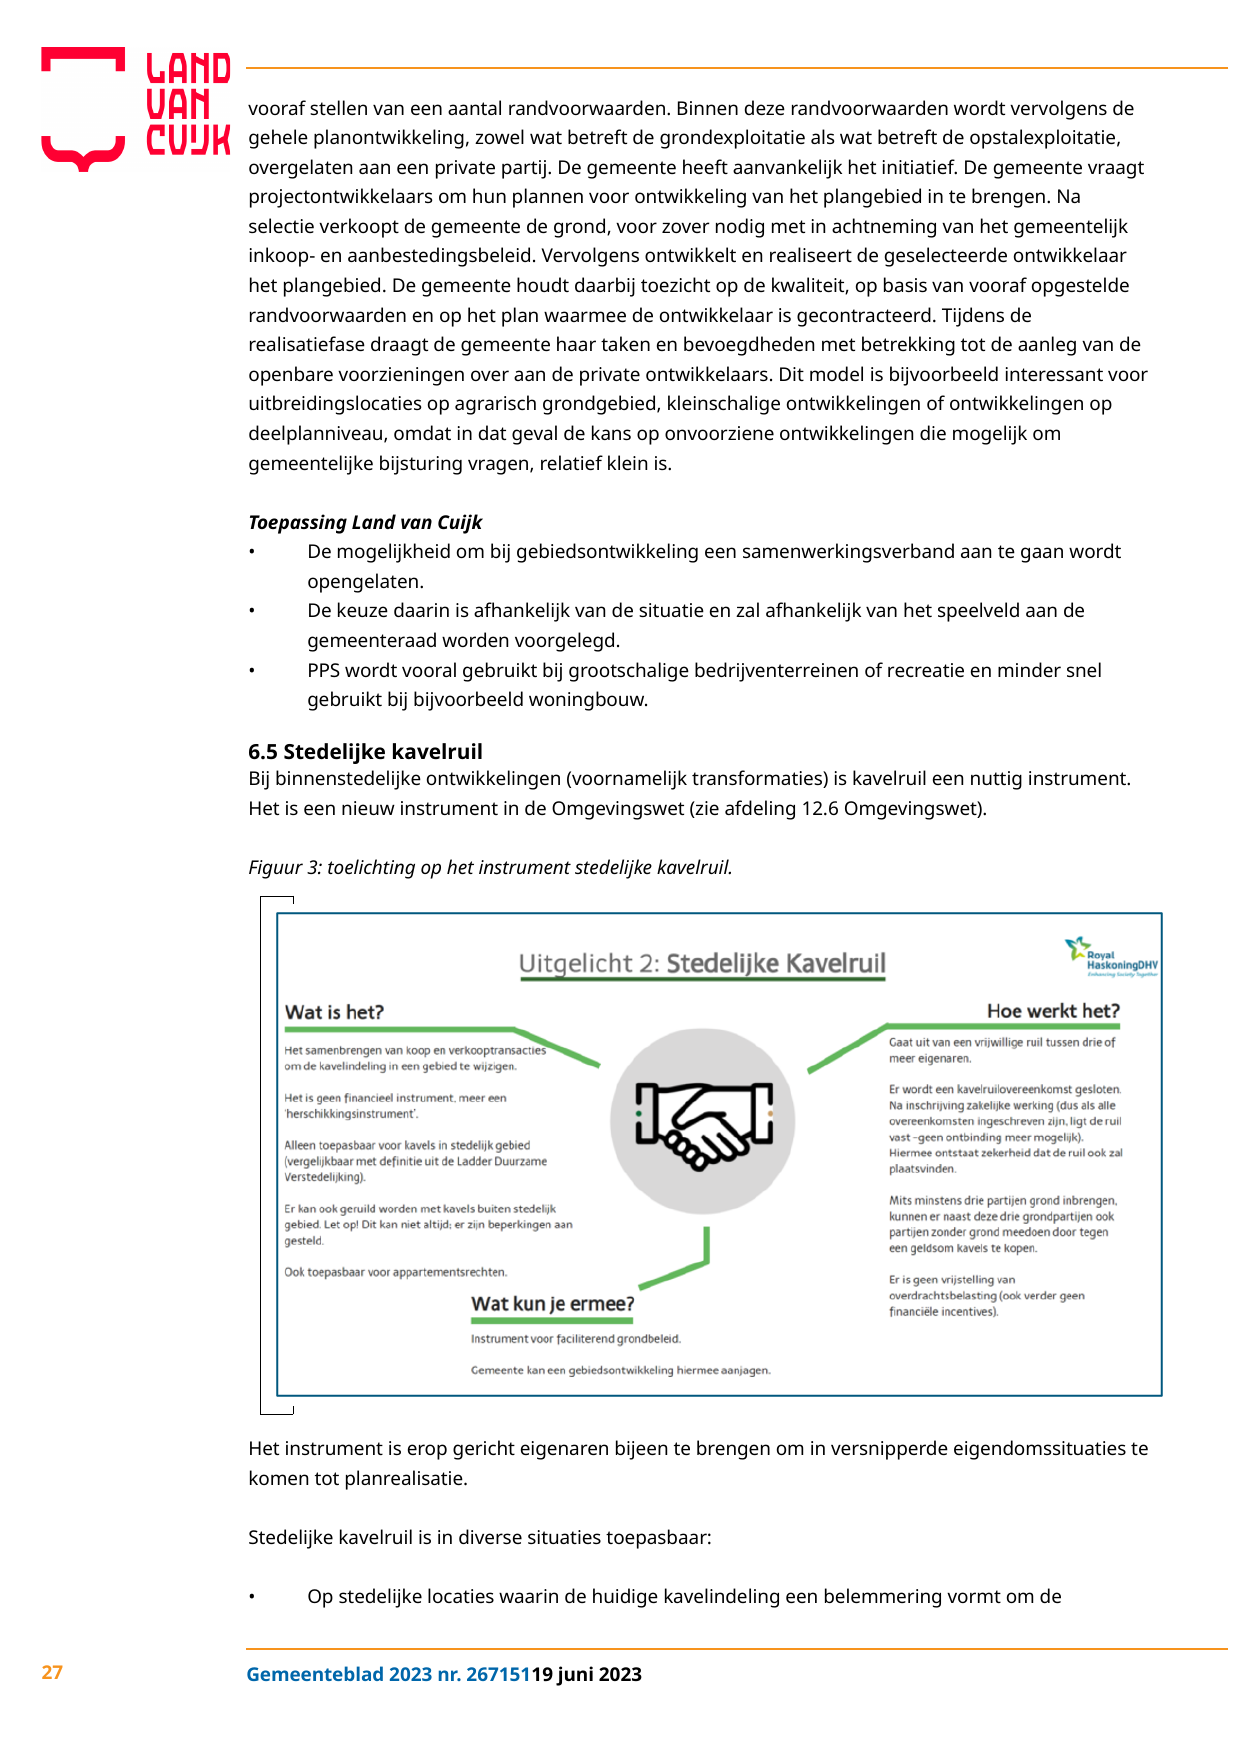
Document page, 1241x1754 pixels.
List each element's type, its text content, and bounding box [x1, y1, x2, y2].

list De mogelijkheid om bij gebiedsontwikkeling een samenwerkingsverband aan te gaan wordt opengelaten. [248, 538, 1152, 594]
list Op stedelijke locaties waarin de huidige kavelindeling een belemmering vormt om de [248, 1583, 1152, 1609]
text Toepassing Land van Cuijk [248, 509, 1152, 535]
text Het instrument is erop gericht eigenaren bijeen te brengen om in versnipperde eigendomssituaties te komen tot planrealisatie. [248, 1435, 1152, 1491]
text Figuur 3: toelichting op het instrument stedelijke kavelruil. [248, 854, 1152, 880]
picture [268, 904, 1173, 1406]
picture [41, 47, 231, 172]
text 6.5 Stedelijke kavelruil [248, 737, 1152, 765]
list De keuze daarin is afhankelijk van de situatie en zal afhankelijk van het speelveld aan de gemeenteraad worden voorgelegd. [248, 598, 1152, 653]
text Bij binnenstedelijke ontwikkelingen (voornamelijk transformaties) is kavelruil een nuttig instrument. Het is een nieuw instrument in de Omgevingswet (zie afdeling 12.6 Omgevingswet). [248, 765, 1152, 821]
list PPS wordt vooral gebruikt bij grootschalige bedrijventerreinen of recreatie en minder snel gebruikt bij bijvoorbeeld woningbouw. [248, 657, 1152, 712]
text vooraf stellen van een aantal randvoorwaarden. Binnen deze randvoorwaarden wordt vervolgens de gehele planontwikkeling, zowel wat betreft de grondexploitatie als wat betreft de opstalexploitatie, overgelaten aan een private partij. De gemeente heeft aanvankelijk het initiatief. De gemeente vraagt projectontwikkelaars om hun plannen voor ontwikkeling van het plangebied in te brengen. Na selectie verkoopt de gemeente de grond, voor zover nodig met in achtneming van het gemeentelijk inkoop- en aanbestedingsbeleid. Vervolgens ontwikkelt en realiseert de geselecteerde ontwikkelaar het plangebied. De gemeente houdt daarbij toezicht op de kwaliteit, op basis van vooraf opgestelde randvoorwaarden en op het plan waarmee de ontwikkelaar is gecontracteerd. Tijdens de realisatiefase draagt de gemeente haar taken en bevoegdheden met betrekking tot de aanleg van de openbare voorzieningen over aan de private ontwikkelaars. Dit model is bijvoorbeeld interessant voor uitbreidingslocaties op agrarisch grondgebied, kleinschalige ontwikkelingen of ontwikkelingen op deelplanniveau, omdat in dat geval de kans op onvoorziene ontwikkelingen die mogelijk om gemeentelijke bijsturing vragen, relatief klein is. [248, 95, 1152, 476]
text Stedelijke kavelruil is in diverse situaties toepasbaar: [248, 1524, 1152, 1550]
